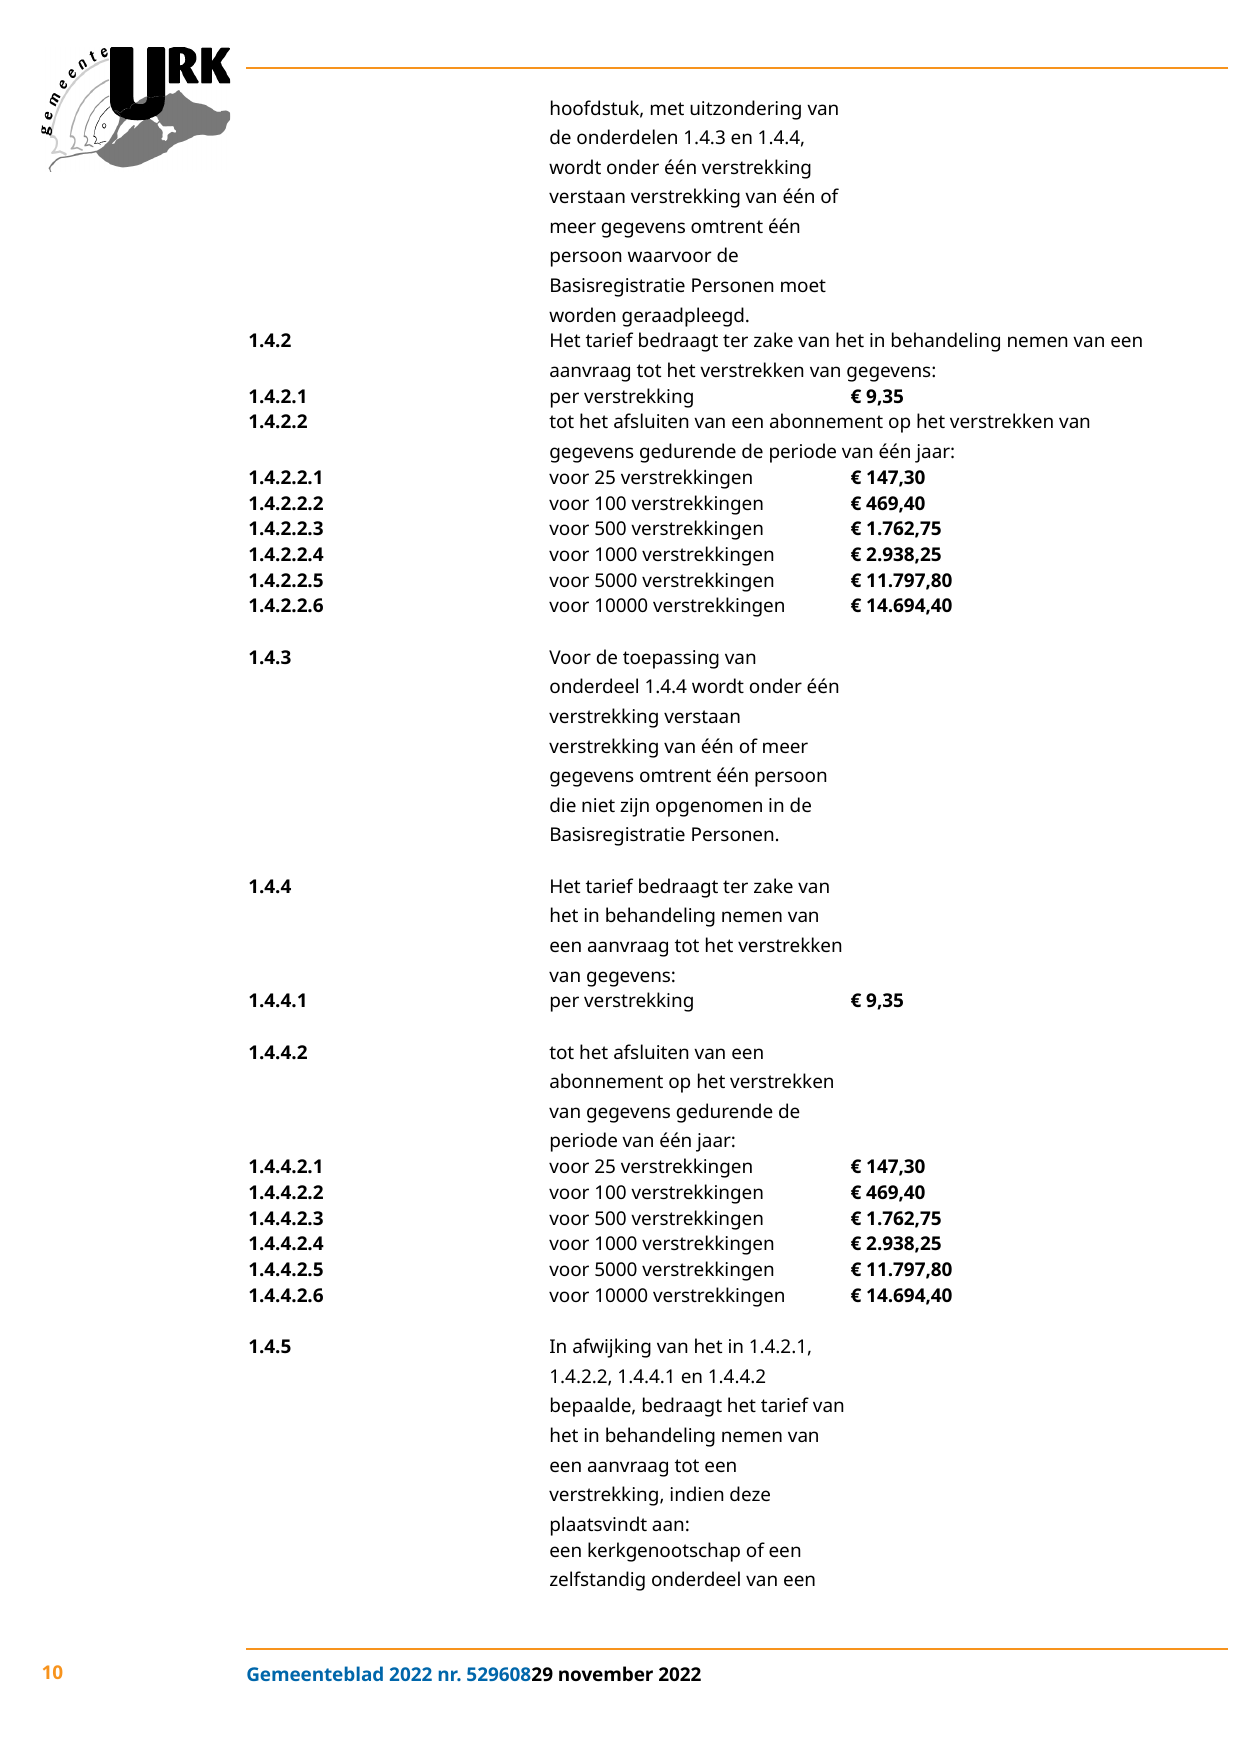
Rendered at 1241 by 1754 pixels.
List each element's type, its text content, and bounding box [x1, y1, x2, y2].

table_cell [248, 1308, 549, 1333]
table_cell 1.4.2.2 [248, 409, 549, 464]
table_cell Het tarief bedraagt ter zake van het in behandeling nemen van een aanvraag tot het verstrekken van gegevens: [549, 873, 850, 987]
table_cell [248, 1013, 549, 1039]
table_cell voor 1000 verstrekkingen [549, 541, 850, 567]
table_cell tot het afsluiten van een abonnement op het verstrekken van gegevens gedurende de periode van één jaar: [549, 1039, 850, 1153]
table_cell voor 10000 verstrekkingen [549, 593, 850, 618]
table_cell 1.4.2.2.5 [248, 567, 549, 593]
table_cell Het tarief bedraagt ter zake van het in behandeling nemen van een aanvraag tot het verstrekken van gegevens: [549, 328, 1152, 383]
table_cell Voor de toepassing van onderdeel 1.4.4 wordt onder één verstrekking verstaan verstrekking van één of meer gegevens omtrent één persoon die niet zijn opgenomen in de Basisregistratie Personen. [549, 644, 850, 847]
table_cell [850, 1537, 1152, 1592]
table_cell 1.4.2.1 [248, 383, 549, 409]
table_cell 1.4.2.2.6 [248, 593, 549, 618]
table_cell 1.4.2.2.1 [248, 464, 549, 490]
table_cell 1.4.4.2.5 [248, 1256, 549, 1282]
table_cell € 1.762,75 [850, 515, 1152, 541]
table_cell 1.4.4.2.1 [248, 1154, 549, 1179]
table_cell 1.4.2.2.4 [248, 541, 549, 567]
table_cell voor 5000 verstrekkingen [549, 1256, 850, 1282]
table_cell € 9,35 [850, 383, 1152, 409]
table_cell tot het afsluiten van een abonnement op het verstrekken van gegevens gedurende de periode van één jaar: [549, 409, 1152, 464]
table_cell [248, 1537, 549, 1592]
table_cell 1.4.4.1 [248, 988, 549, 1013]
table_cell € 469,40 [850, 490, 1152, 515]
table_cell hoofdstuk, met uitzondering van de onderdelen 1.4.3 en 1.4.4, wordt onder één verstrekking verstaan verstrekking van één of meer gegevens omtrent één persoon waarvoor de Basisregistratie Personen moet worden geraadpleegd. [549, 95, 850, 328]
table_cell [549, 618, 850, 644]
table_cell [549, 1013, 850, 1039]
table_cell € 147,30 [850, 1154, 1152, 1179]
table_cell [850, 618, 1152, 644]
table_cell [248, 95, 549, 328]
table_cell [850, 847, 1152, 873]
table_cell 1.4.5 [248, 1334, 549, 1537]
table_cell [850, 644, 1152, 847]
table_cell € 9,35 [850, 988, 1152, 1013]
table_cell [850, 1308, 1152, 1333]
table_cell [248, 618, 549, 644]
table_cell In afwijking van het in 1.4.2.1, 1.4.2.2, 1.4.4.1 en 1.4.4.2 bepaalde, bedraagt het tarief van het in behandeling nemen van een aanvraag tot een verstrekking, indien deze plaatsvindt aan: [549, 1334, 850, 1537]
table_cell € 11.797,80 [850, 1256, 1152, 1282]
table_cell voor 25 verstrekkingen [549, 464, 850, 490]
table_cell [850, 1334, 1152, 1537]
table_cell [850, 1039, 1152, 1153]
table_cell € 147,30 [850, 464, 1152, 490]
table_cell voor 25 verstrekkingen [549, 1154, 850, 1179]
table_cell € 11.797,80 [850, 567, 1152, 593]
table_cell 1.4.4.2 [248, 1039, 549, 1153]
table_cell 1.4.4 [248, 873, 549, 987]
table_cell per verstrekking [549, 988, 850, 1013]
table_cell voor 500 verstrekkingen [549, 1205, 850, 1231]
table_cell voor 100 verstrekkingen [549, 1179, 850, 1205]
table_cell 1.4.2.2.2 [248, 490, 549, 515]
table_cell € 469,40 [850, 1179, 1152, 1205]
table_cell een kerkgenootschap of een zelfstandig onderdeel van een [549, 1537, 850, 1592]
table_cell voor 5000 verstrekkingen [549, 567, 850, 593]
table_cell [850, 1013, 1152, 1039]
table_cell voor 500 verstrekkingen [549, 515, 850, 541]
table_cell [549, 1308, 850, 1333]
table_cell voor 1000 verstrekkingen [549, 1231, 850, 1256]
table_cell 1.4.4.2.4 [248, 1231, 549, 1256]
table_cell 1.4.3 [248, 644, 549, 847]
table_cell [850, 873, 1152, 987]
table_cell € 1.762,75 [850, 1205, 1152, 1231]
table_cell € 2.938,25 [850, 541, 1152, 567]
table_cell 1.4.2 [248, 328, 549, 383]
table_cell voor 100 verstrekkingen [549, 490, 850, 515]
table_cell 1.4.4.2.3 [248, 1205, 549, 1231]
table_cell per verstrekking [549, 383, 850, 409]
table_cell [549, 847, 850, 873]
table_cell [248, 847, 549, 873]
table_cell [850, 95, 1152, 328]
picture [41, 47, 231, 172]
table_cell 1.4.2.2.3 [248, 515, 549, 541]
table_cell € 14.694,40 [850, 1282, 1152, 1308]
table_cell € 2.938,25 [850, 1231, 1152, 1256]
table_cell voor 10000 verstrekkingen [549, 1282, 850, 1308]
table_cell 1.4.4.2.2 [248, 1179, 549, 1205]
table_cell € 14.694,40 [850, 593, 1152, 618]
table_cell 1.4.4.2.6 [248, 1282, 549, 1308]
